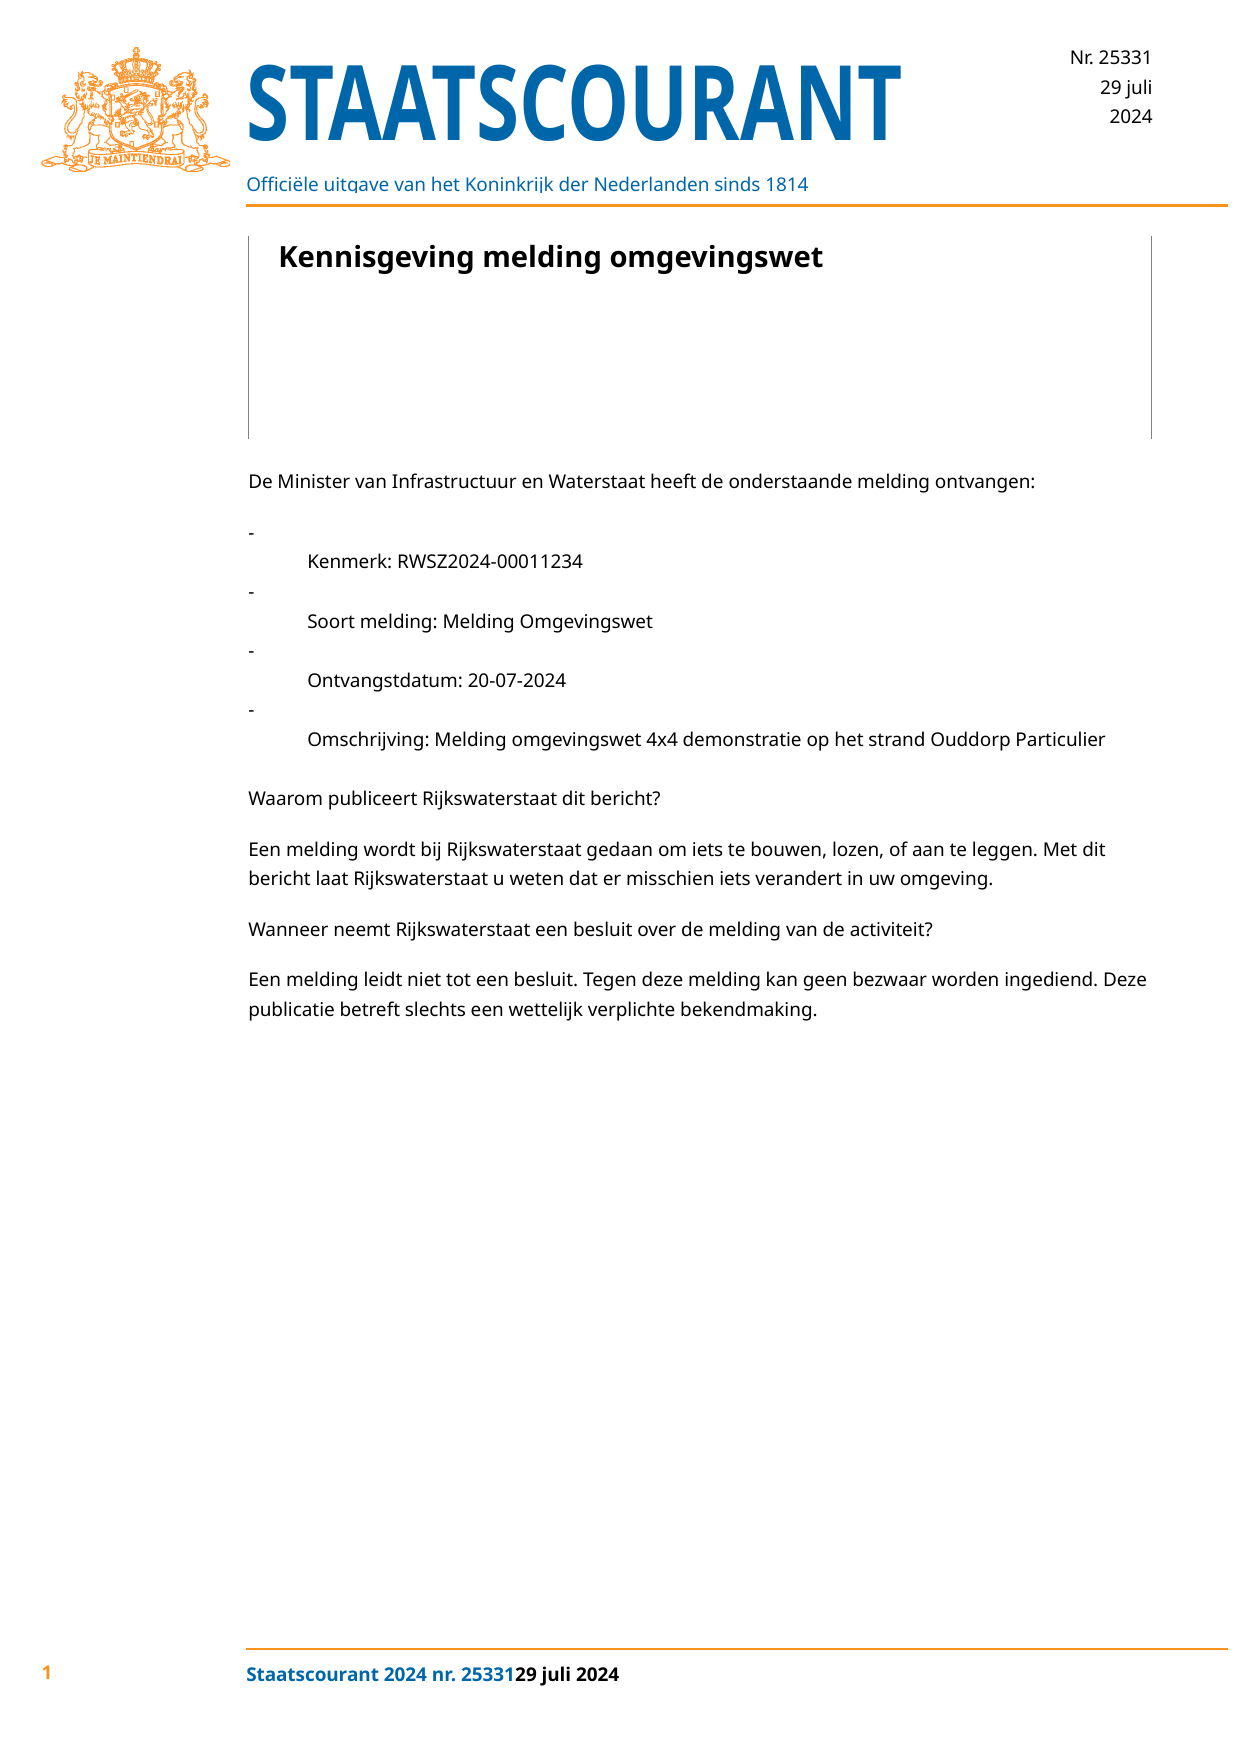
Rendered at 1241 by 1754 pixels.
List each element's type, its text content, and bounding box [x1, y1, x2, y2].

list Ontvangstdatum: 20-07-2024 [248, 667, 1152, 693]
table_header [850, 236, 912, 413]
list Omschrijving: Melding omgevingswet 4x4 demonstratie op het strand Ouddorp Particulier [248, 726, 1152, 752]
list Kenmerk: RWSZ2024-00011234 [248, 549, 1152, 574]
picture [912, 236, 1090, 414]
table_header [1090, 236, 1151, 413]
text Een melding wordt bij Rijkswaterstaat gedaan om iets te bouwen, lozen, of aan te leggen. Met dit bericht laat Rijkswaterstaat u weten dat er misschien iets verandert in uw omgeving. [248, 836, 1152, 891]
list Soort melding: Melding Omgevingswet [248, 608, 1152, 633]
table_header Kennisgeving melding omgevingswet [249, 236, 850, 439]
text De Minister van Infrastructuur en Waterstaat heeft de onderstaande melding ontvangen: [248, 469, 1152, 494]
text Een melding leidt niet tot een besluit. Tegen deze melding kan geen bezwaar worden ingediend. Deze publicatie betreft slechts een wettelijk verplichte bekendmaking. [248, 966, 1152, 1021]
text Wanneer neemt Rijkswaterstaat een besluit over de melding van de activiteit? [248, 916, 1152, 941]
picture [41, 47, 231, 172]
table_header [850, 414, 1151, 439]
text Waarom publiceert Rijkswaterstaat dit bericht? [248, 785, 1152, 811]
